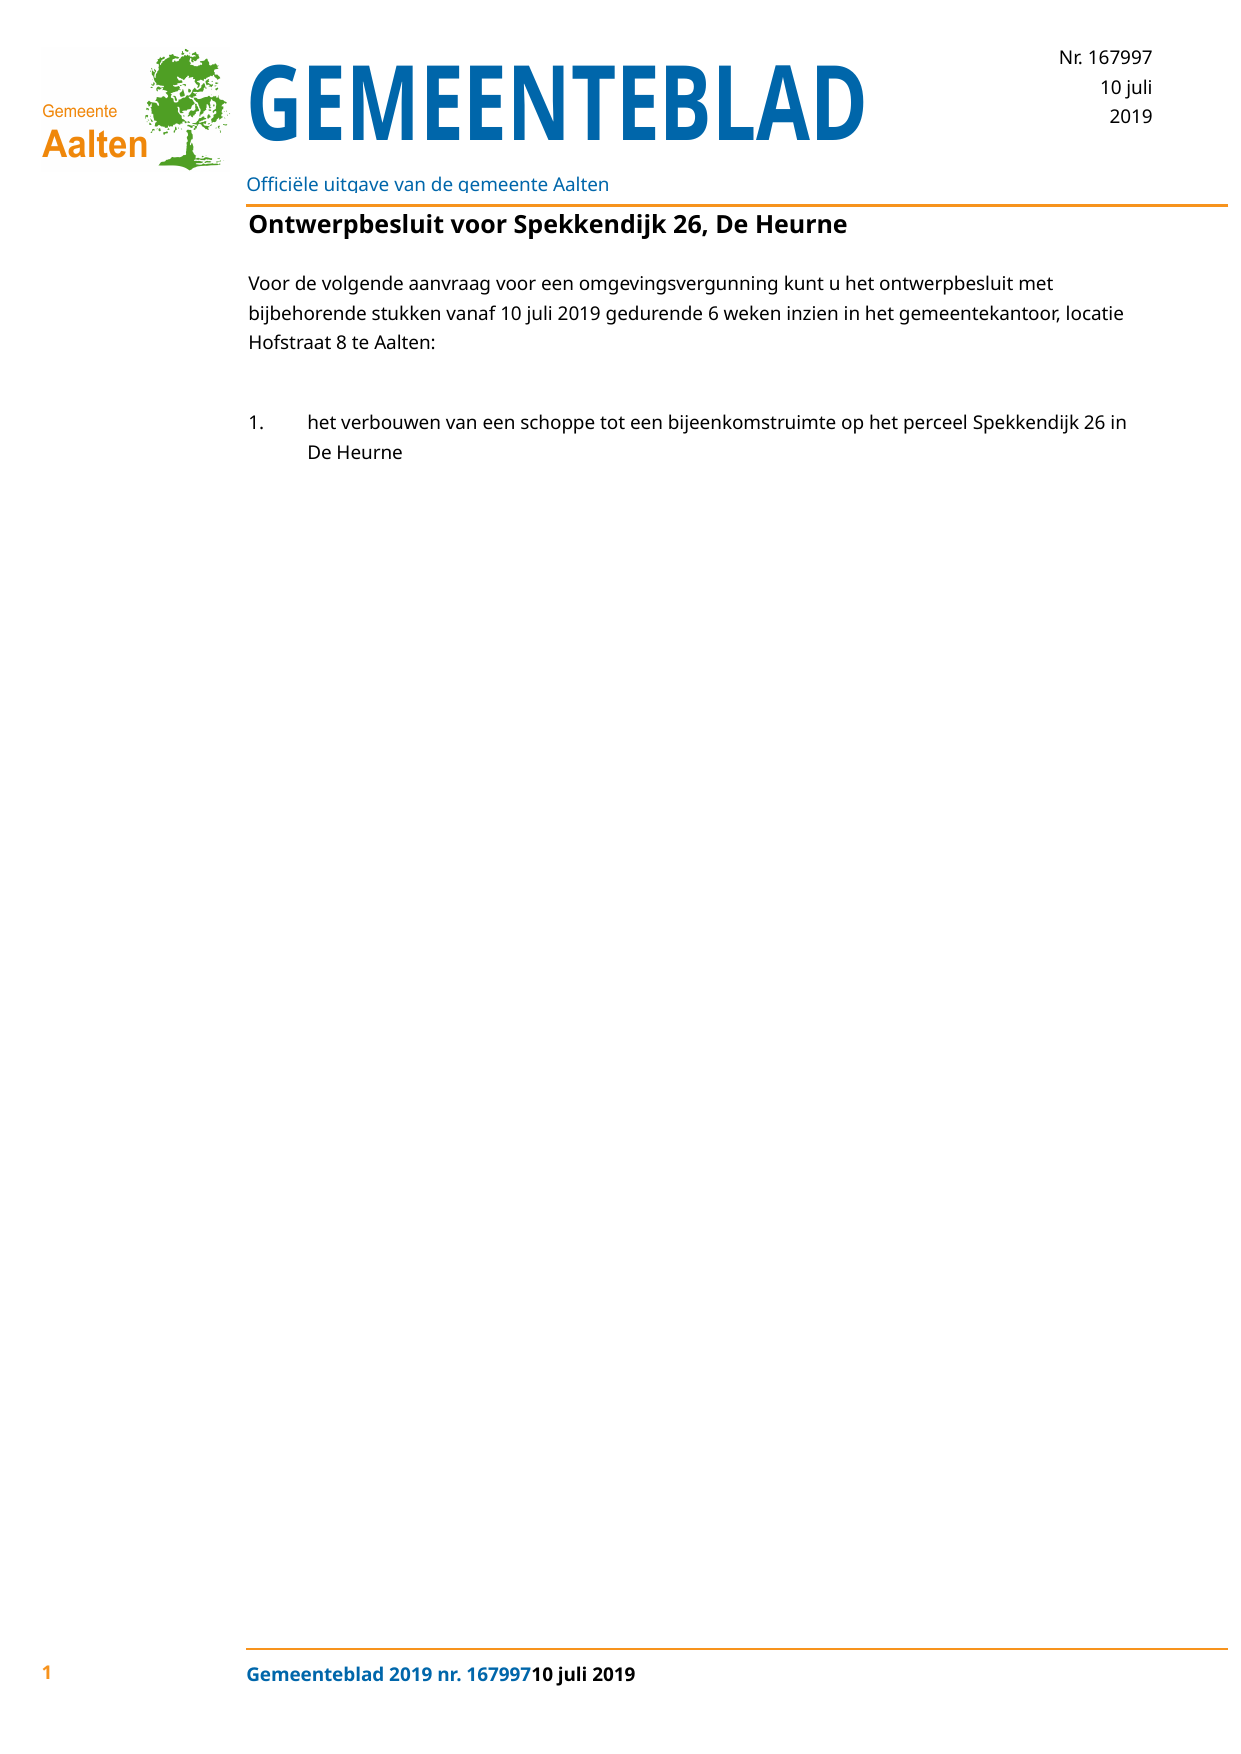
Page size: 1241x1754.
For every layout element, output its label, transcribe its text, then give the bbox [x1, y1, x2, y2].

list het verbouwen van een schoppe tot een bijeenkomstruimte op het perceel Spekkendijk 26 in De Heurne [248, 409, 1152, 465]
text Ontwerpbesluit voor Spekkendijk 26, De Heurne [248, 207, 1152, 241]
picture [41, 47, 231, 172]
text Voor de volgende aanvraag voor een omgevingsvergunning kunt u het ontwerpbesluit met bijbehorende stukken vanaf 10 juli 2019 gedurende 6 weken inzien in het gemeentekantoor, locatie Hofstraat 8 te Aalten: [248, 270, 1152, 355]
